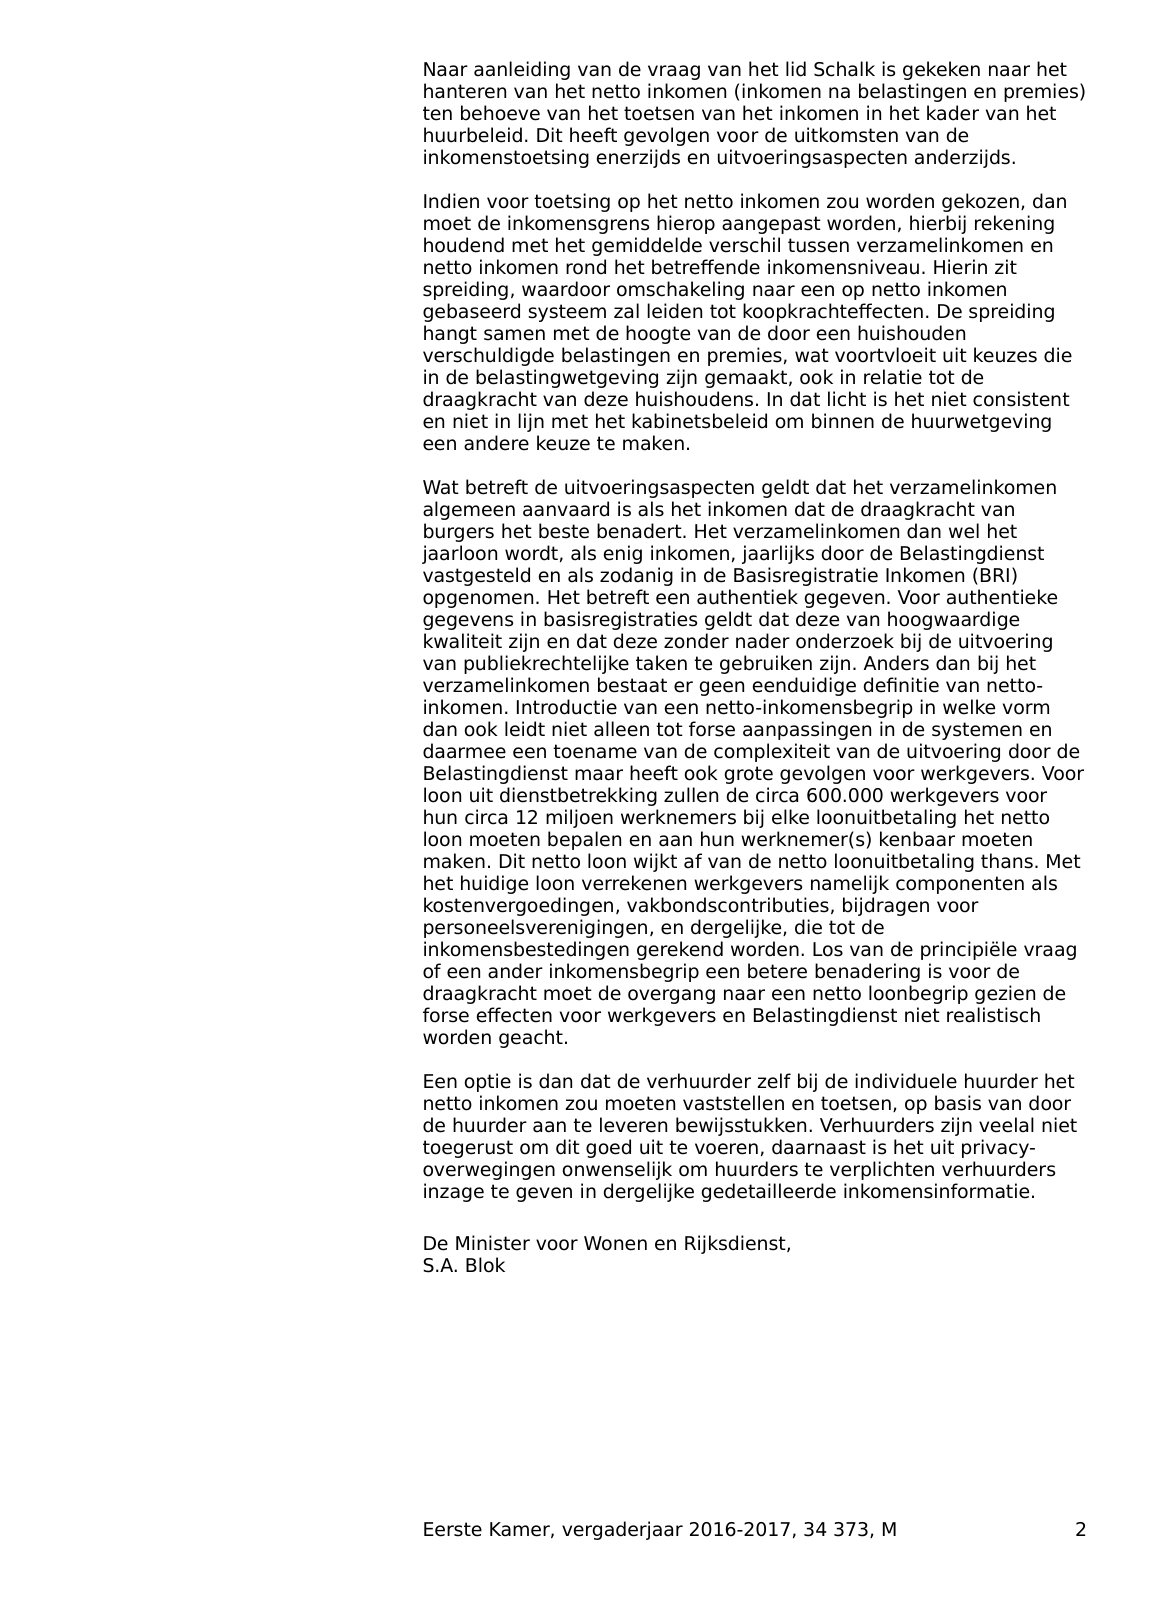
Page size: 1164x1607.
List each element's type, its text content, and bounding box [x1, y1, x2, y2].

text De Minister voor Wonen en Rijksdienst, S.A. Blok [422, 1233, 1087, 1277]
text Naar aanleiding van de vraag van het lid Schalk is gekeken naar het hanteren van het netto inkomen (inkomen na belastingen en premies) ten behoeve van het toetsen van het inkomen in het kader van het huurbeleid. Dit heeft gevolgen voor de uitkomsten van de inkomenstoetsing enerzijds en uitvoeringsaspecten anderzijds. [422, 59, 1087, 169]
text Een optie is dan dat de verhuurder zelf bij de individuele huurder het netto inkomen zou moeten vaststellen en toetsen, op basis van door de huurder aan te leveren bewijsstukken. Verhuurders zijn veelal niet toegerust om dit goed uit te voeren, daarnaast is het uit privacy-overwegingen onwenselijk om huurders te verplichten verhuurders inzage te geven in dergelijke gedetailleerde inkomensinformatie. [422, 1071, 1087, 1203]
text Wat betreft de uitvoeringsaspecten geldt dat het verzamelinkomen algemeen aanvaard is als het inkomen dat de draagkracht van burgers het beste benadert. Het verzamelinkomen dan wel het jaarloon wordt, als enig inkomen, jaarlijks door de Belastingdienst vastgesteld en als zodanig in de Basisregistratie Inkomen (BRI) opgenomen. Het betreft een authentiek gegeven. Voor authentieke gegevens in basisregistraties geldt dat deze van hoogwaardige kwaliteit zijn en dat deze zonder nader onderzoek bij de uitvoering van publiekrechtelijke taken te gebruiken zijn. Anders dan bij het verzamelinkomen bestaat er geen eenduidige definitie van netto-inkomen. Introductie van een netto-inkomensbegrip in welke vorm dan ook leidt niet alleen tot forse aanpassingen in de systemen en daarmee een toename van de complexiteit van de uitvoering door de Belastingdienst maar heeft ook grote gevolgen voor werkgevers. Voor loon uit dienstbetrekking zullen de circa 600.000 werkgevers voor hun circa 12 miljoen werknemers bij elke loonuitbetaling het netto loon moeten bepalen en aan hun werknemer(s) kenbaar moeten maken. Dit netto loon wijkt af van de netto loonuitbetaling thans. Met het huidige loon verrekenen werkgevers namelijk componenten als kostenvergoedingen, vakbondscontributies, bijdragen voor personeelsverenigingen, en dergelijke, die tot de inkomensbestedingen gerekend worden. Los van de principiële vraag of een ander inkomensbegrip een betere benadering is voor de draagkracht moet de overgang naar een netto loonbegrip gezien de forse effecten voor werkgevers en Belastingdienst niet realistisch worden geacht. [422, 477, 1087, 1048]
text Indien voor toetsing op het netto inkomen zou worden gekozen, dan moet de inkomensgrens hierop aangepast worden, hierbij rekening houdend met het gemiddelde verschil tussen verzamelinkomen en netto inkomen rond het betreffende inkomensniveau. Hierin zit spreiding, waardoor omschakeling naar een op netto inkomen gebaseerd systeem zal leiden tot koopkrachteffecten. De spreiding hangt samen met de hoogte van de door een huishouden verschuldigde belastingen en premies, wat voortvloeit uit keuzes die in de belastingwetgeving zijn gemaakt, ook in relatie tot de draagkracht van deze huishoudens. In dat licht is het niet consistent en niet in lijn met het kabinetsbeleid om binnen de huurwetgeving een andere keuze te maken. [422, 191, 1087, 455]
